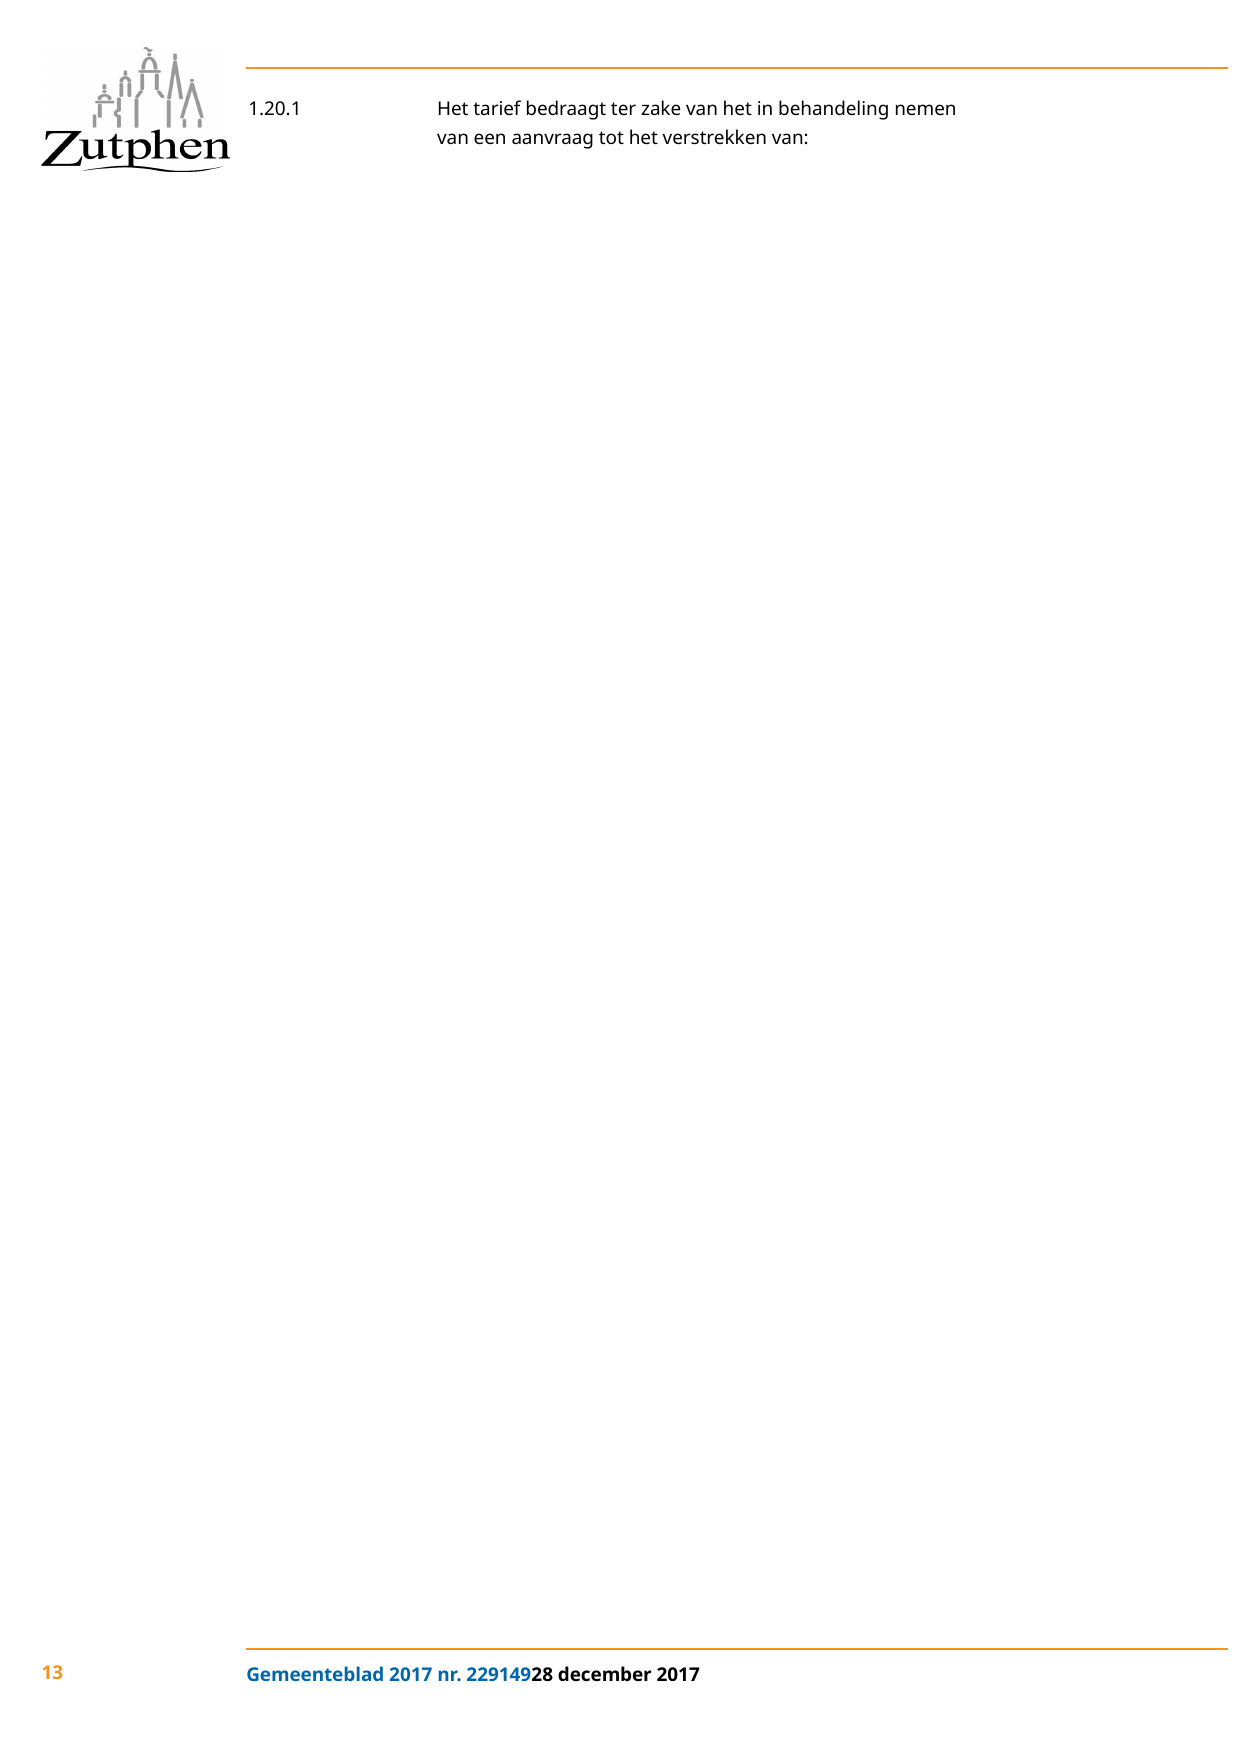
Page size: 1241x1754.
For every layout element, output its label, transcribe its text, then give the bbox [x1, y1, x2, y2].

table_header Het tarief bedraagt ter zake van het in behandeling nemen van een aanvraag tot het verstrekken van: [437, 95, 963, 150]
table_header 1.20.1 [248, 95, 437, 150]
picture [41, 47, 231, 172]
table_header [963, 95, 1152, 150]
